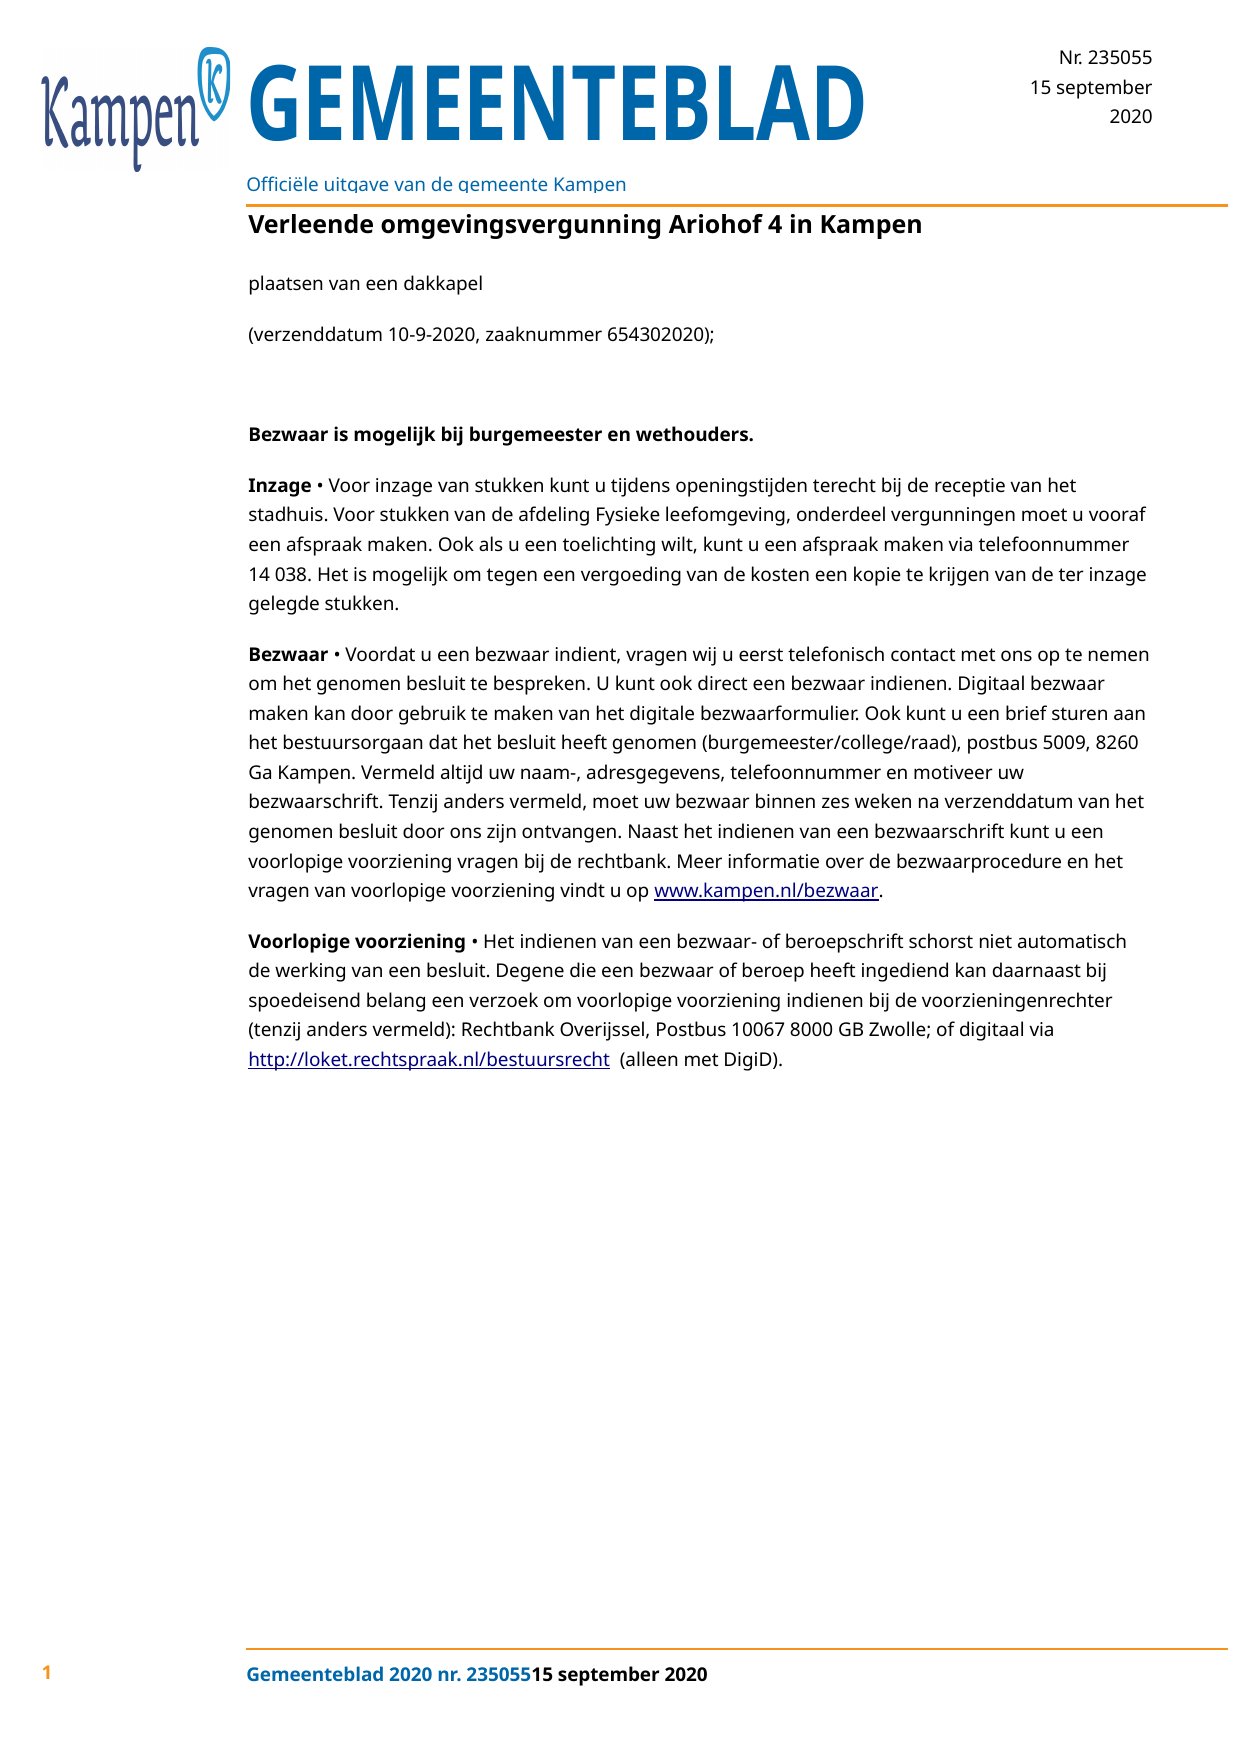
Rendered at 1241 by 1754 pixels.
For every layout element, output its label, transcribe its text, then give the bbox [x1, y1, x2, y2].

text Bezwaar is mogelijk bij burgemeester en wethouders. [248, 422, 1152, 447]
text plaatsen van een dakkapel [248, 270, 1152, 296]
text Voorlopige voorziening • Het indienen van een bezwaar- of beroepschrift schorst niet automatisch de werking van een besluit. Degene die een bezwaar of beroep heeft ingediend kan daarnaast bij spoedeisend belang een verzoek om voorlopige voorziening indienen bij de voorzieningenrechter (tenzij anders vermeld): Rechtbank Overijssel, Postbus 10067 8000 GB Zwolle; of digitaal via http://loket.rechtspraak.nl/bestuursrecht (alleen met DigiD). [248, 928, 1152, 1072]
text Verleende omgevingsvergunning Ariohof 4 in Kampen [248, 207, 1152, 241]
text Bezwaar • Voordat u een bezwaar indient, vragen wij u eerst telefonisch contact met ons op te nemen om het genomen besluit te bespreken. U kunt ook direct een bezwaar indienen. Digitaal bezwaar maken kan door gebruik te maken van het digitale bezwaarformulier. Ook kunt u een brief sturen aan het bestuursorgaan dat het besluit heeft genomen (burgemeester/college/raad), postbus 5009, 8260 Ga Kampen. Vermeld altijd uw naam-, adresgegevens, telefoonnummer en motiveer uw bezwaarschrift. Tenzij anders vermeld, moet uw bezwaar binnen zes weken na verzenddatum van het genomen besluit door ons zijn ontvangen. Naast het indienen van een bezwaarschrift kunt u een voorlopige voorziening vragen bij de rechtbank. Meer informatie over de bezwaarprocedure en het vragen van voorlopige voorziening vindt u op www.kampen.nl/bezwaar. [248, 641, 1152, 903]
text (verzenddatum 10-9-2020, zaaknummer 654302020); [248, 321, 1152, 346]
text Inzage • Voor inzage van stukken kunt u tijdens openingstijden terecht bij de receptie van het stadhuis. Voor stukken van de afdeling Fysieke leefomgeving, onderdeel vergunningen moet u vooraf een afspraak maken. Ook als u een toelichting wilt, kunt u een afspraak maken via telefoonnummer 14 038. Het is mogelijk om tegen een vergoeding van de kosten een kopie te krijgen van de ter inzage gelegde stukken. [248, 472, 1152, 616]
picture [41, 47, 231, 172]
